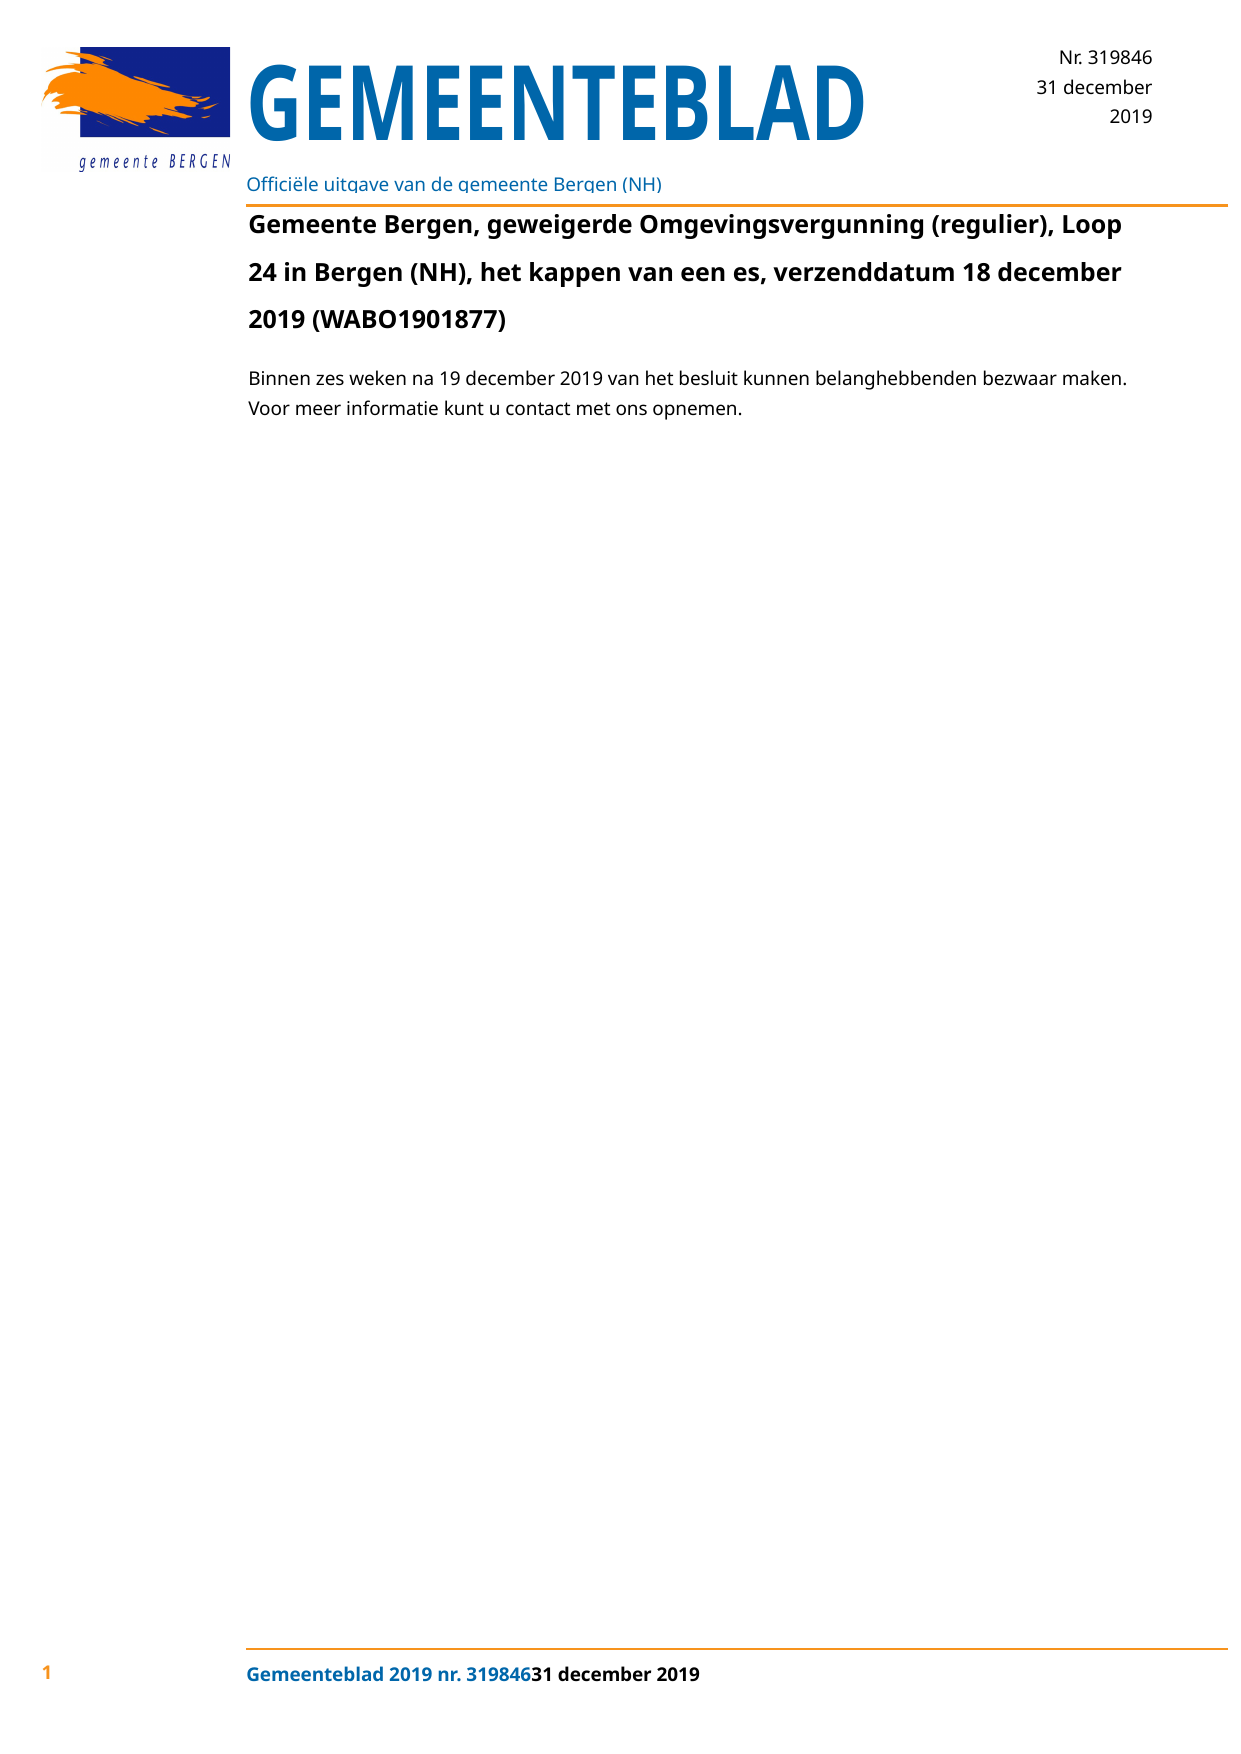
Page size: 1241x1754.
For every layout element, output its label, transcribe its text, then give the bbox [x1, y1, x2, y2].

text Binnen zes weken na 19 december 2019 van het besluit kunnen belanghebbenden bezwaar maken. Voor meer informatie kunt u contact met ons opnemen. [248, 366, 1152, 421]
text Gemeente Bergen, geweigerde Omgevingsvergunning (regulier), Loop 24 in Bergen (NH), het kappen van een es, verzenddatum 18 december 2019 (WABO1901877) [248, 207, 1152, 336]
picture [41, 47, 231, 172]
